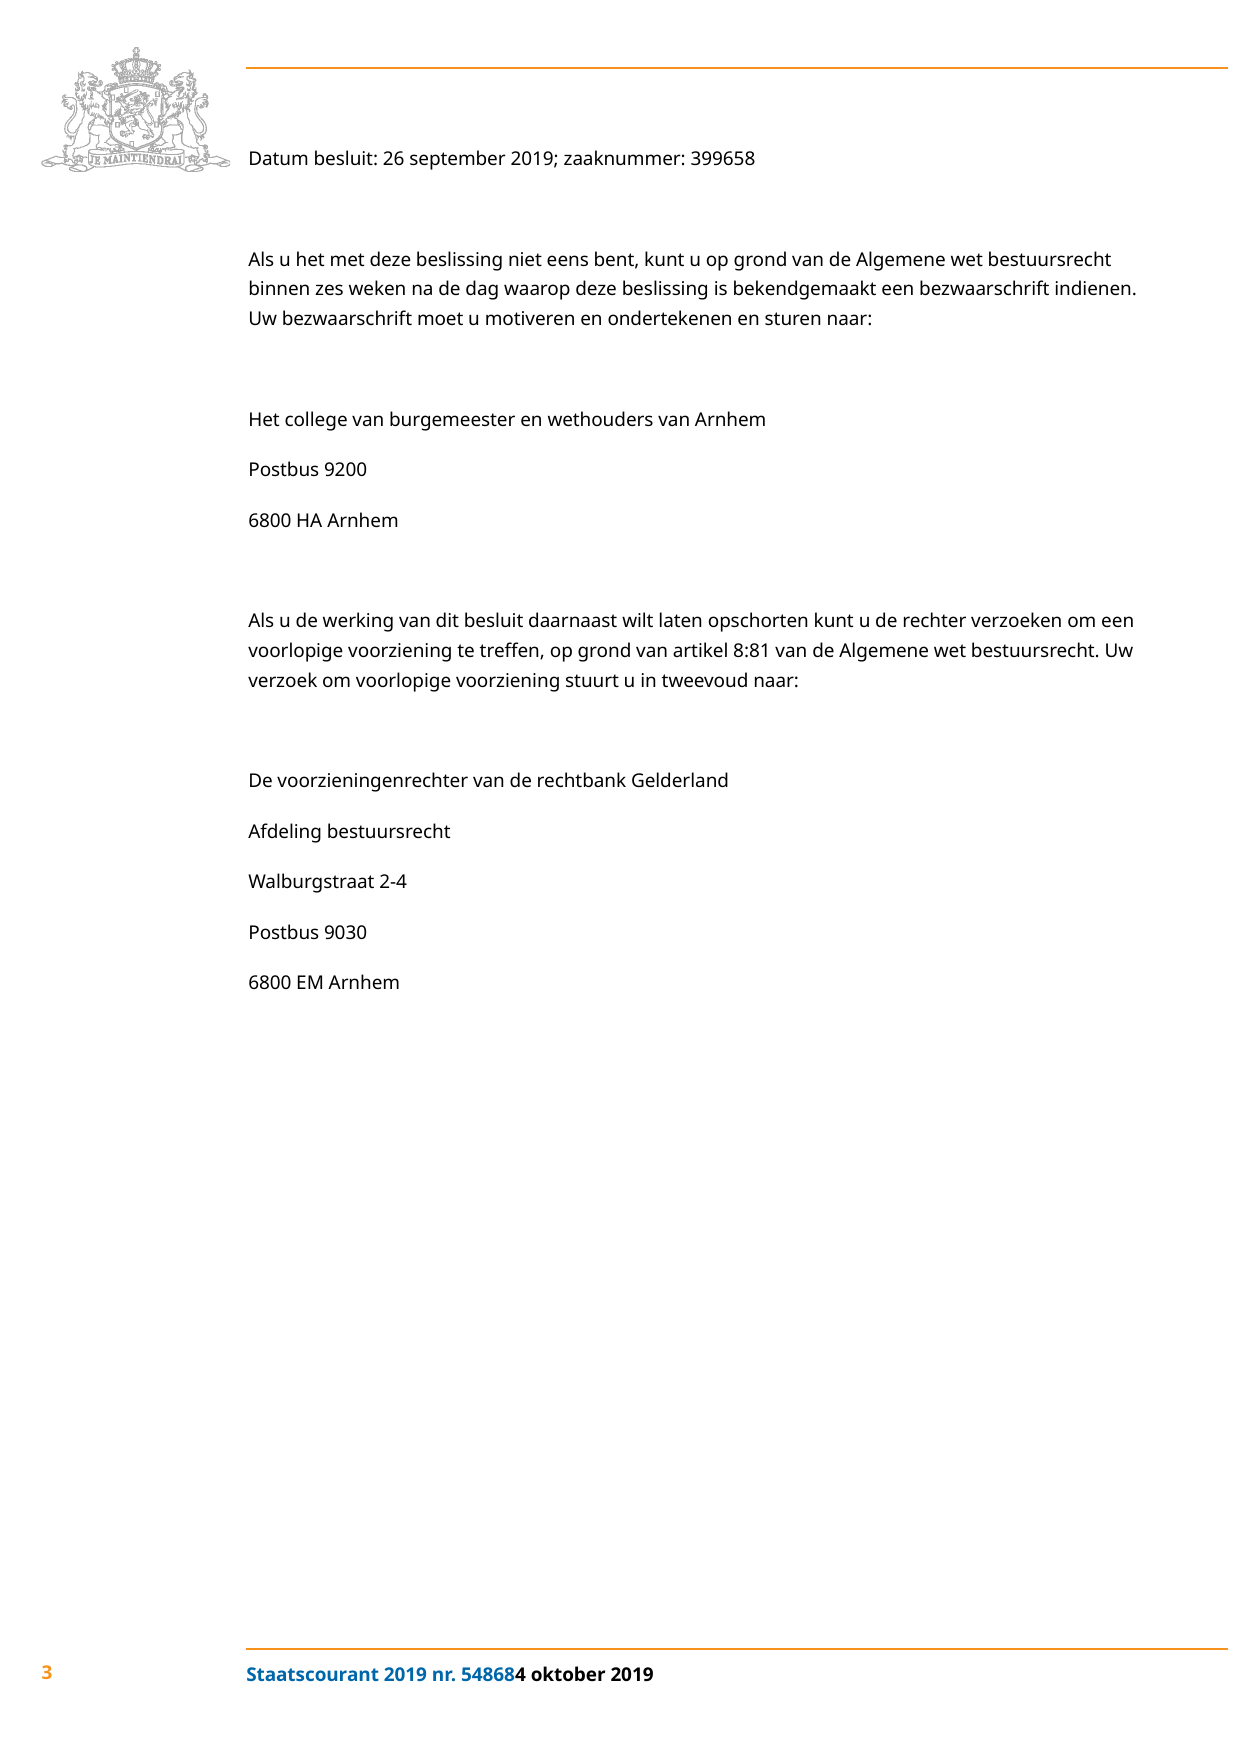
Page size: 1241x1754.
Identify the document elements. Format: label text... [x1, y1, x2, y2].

text Als u het met deze beslissing niet eens bent, kunt u op grond van de Algemene wet bestuursrecht binnen zes weken na de dag waarop deze beslissing is bekendgemaakt een bezwaarschrift indienen. Uw bezwaarschrift moet u motiveren en ondertekenen en sturen naar: [248, 246, 1152, 331]
text Postbus 9030 [248, 919, 1152, 945]
text Datum besluit: 26 september 2019; zaaknummer: 399658 [248, 145, 1152, 171]
text Walburgstraat 2-4 [248, 868, 1152, 894]
text Het college van burgemeester en wethouders van Arnhem [248, 406, 1152, 432]
picture [41, 47, 231, 172]
text Afdeling bestuursrecht [248, 818, 1152, 844]
text 6800 HA Arnhem [248, 507, 1152, 533]
text Als u de werking van dit besluit daarnaast wilt laten opschorten kunt u de rechter verzoeken om een voorlopige voorziening te treffen, op grond van artikel 8:81 van de Algemene wet bestuursrecht. Uw verzoek om voorlopige voorziening stuurt u in tweevoud naar: [248, 608, 1152, 693]
text 6800 EM Arnhem [248, 969, 1152, 995]
text Postbus 9200 [248, 456, 1152, 482]
text De voorzieningenrechter van de rechtbank Gelderland [248, 768, 1152, 793]
